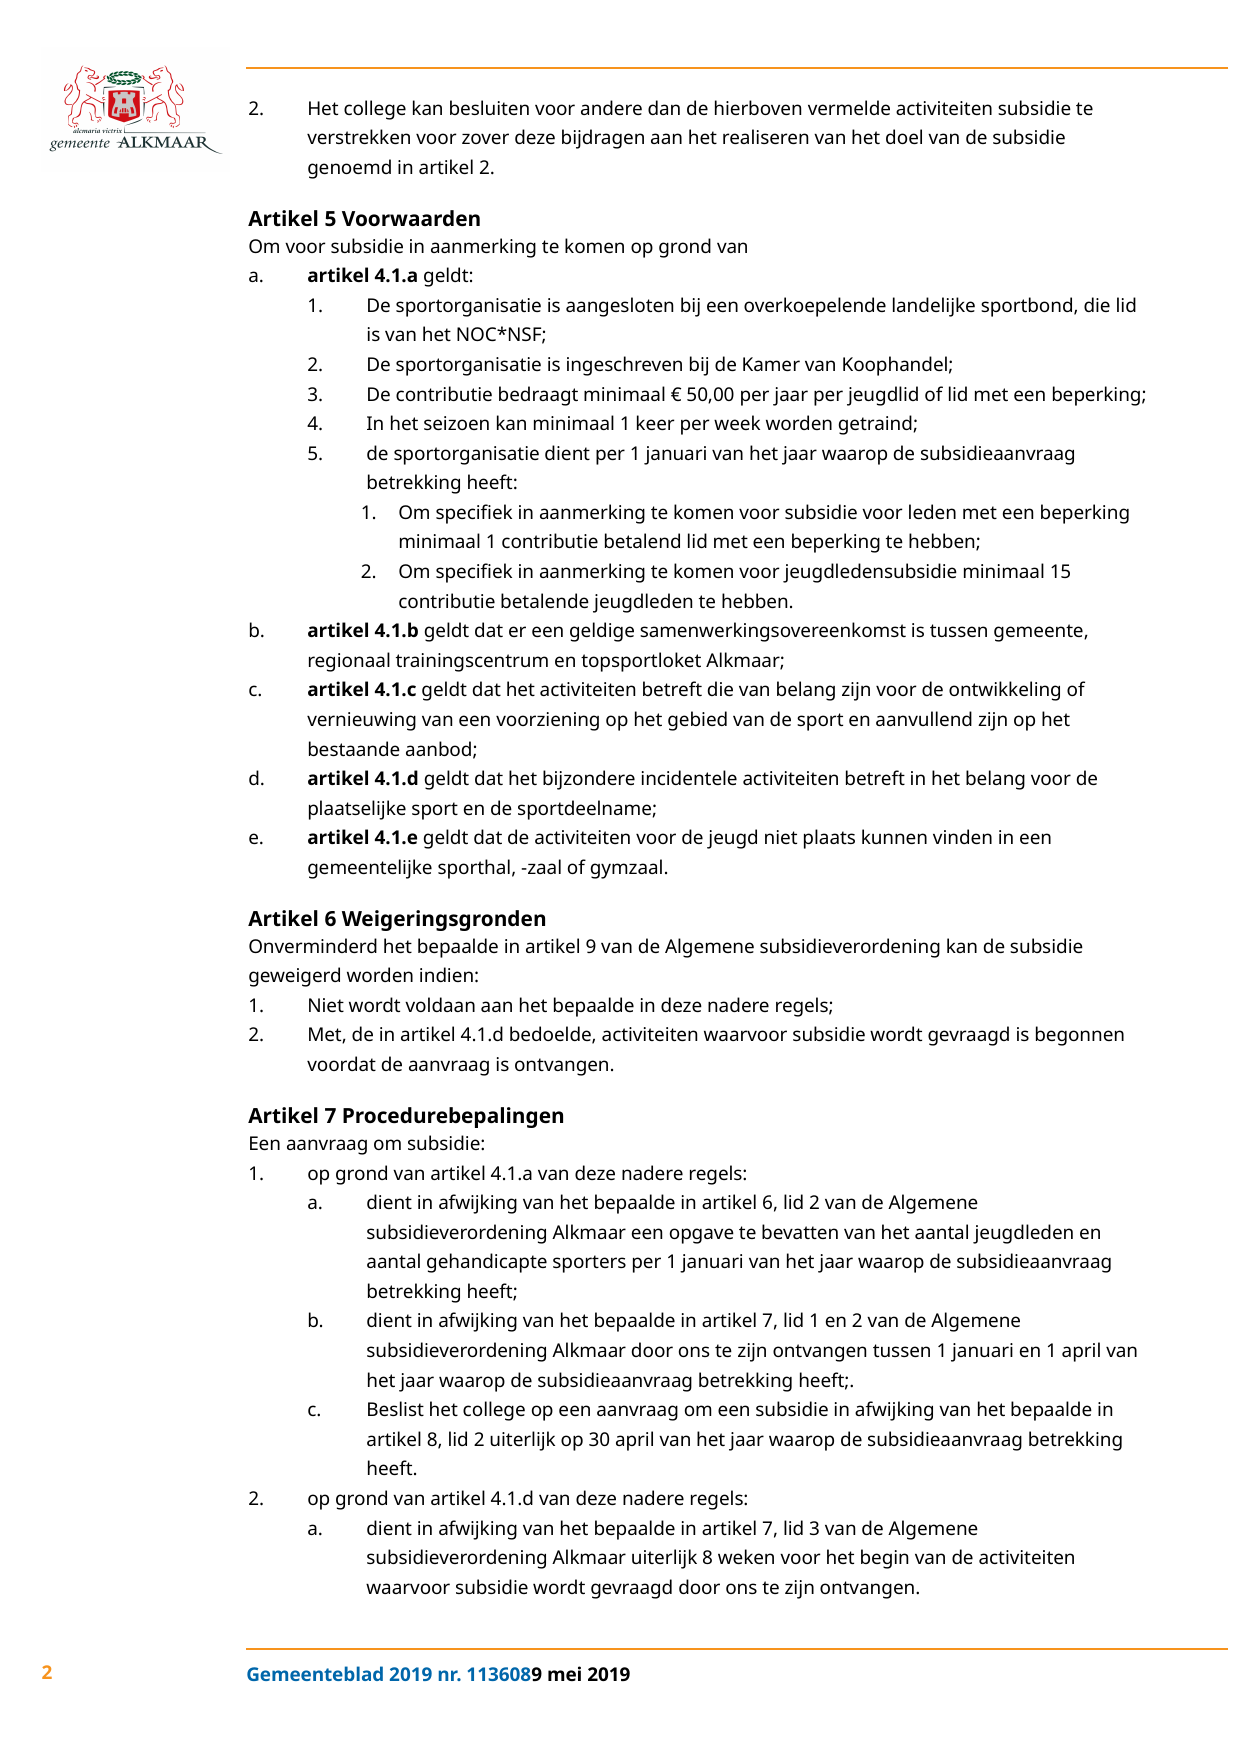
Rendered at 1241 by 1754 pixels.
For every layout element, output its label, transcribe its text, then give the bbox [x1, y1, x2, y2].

text Een aanvraag om subsidie: [248, 1130, 1152, 1156]
text Artikel 7 Procedurebepalingen [248, 1102, 1152, 1130]
list Niet wordt voldaan aan het bepaalde in deze nadere regels; [248, 992, 1152, 1018]
list op grond van artikel 4.1.a van deze nadere regels: [248, 1160, 1152, 1185]
text Om voor subsidie in aanmerking te komen op grond van [248, 233, 1152, 258]
list De contributie bedraagt minimaal € 50,00 per jaar per jeugdlid of lid met een beperking; [307, 381, 1152, 406]
list artikel 4.1.a geldt: [248, 262, 1152, 288]
list In het seizoen kan minimaal 1 keer per week worden getraind; [307, 410, 1152, 436]
picture [41, 47, 231, 172]
list artikel 4.1.b geldt dat er een geldige samenwerkingsovereenkomst is tussen gemeente, regionaal trainingscentrum en topsportloket Alkmaar; [248, 617, 1152, 673]
list dient in afwijking van het bepaalde in artikel 7, lid 1 en 2 van de Algemene subsidieverordening Alkmaar door ons te zijn ontvangen tussen 1 januari en 1 april van het jaar waarop de subsidieaanvraag betrekking heeft;. [307, 1308, 1152, 1392]
list artikel 4.1.e geldt dat de activiteiten voor de jeugd niet plaats kunnen vinden in een gemeentelijke sporthal, -zaal of gymzaal. [248, 824, 1152, 880]
list Met, de in artikel 4.1.d bedoelde, activiteiten waarvoor subsidie wordt gevraagd is begonnen voordat de aanvraag is ontvangen. [248, 1022, 1152, 1077]
list De sportorganisatie is ingeschreven bij de Kamer van Koophandel; [307, 351, 1152, 377]
list artikel 4.1.c geldt dat het activiteiten betreft die van belang zijn voor de ontwikkeling of vernieuwing van een voorziening op het gebied van de sport en aanvullend zijn op het bestaande aanbod; [248, 677, 1152, 761]
list Het college kan besluiten voor andere dan de hierboven vermelde activiteiten subsidie te verstrekken voor zover deze bijdragen aan het realiseren van het doel van de subsidie genoemd in artikel 2. [248, 95, 1152, 180]
list de sportorganisatie dient per 1 januari van het jaar waarop de subsidieaanvraag betrekking heeft: [307, 440, 1152, 495]
list Om specifiek in aanmerking te komen voor jeugdledensubsidie minimaal 15 contributie betalende jeugdleden te hebben. [361, 558, 1152, 613]
list artikel 4.1.d geldt dat het bijzondere incidentele activiteiten betreft in het belang voor de plaatselijke sport en de sportdeelname; [248, 765, 1152, 821]
list Om specifiek in aanmerking te komen voor subsidie voor leden met een beperking minimaal 1 contributie betalend lid met een beperking te hebben; [361, 499, 1152, 554]
list Beslist het college op een aanvraag om een subsidie in afwijking van het bepaalde in artikel 8, lid 2 uiterlijk op 30 april van het jaar waarop de subsidieaanvraag betrekking heeft. [307, 1396, 1152, 1481]
text Artikel 6 Weigeringsgronden [248, 904, 1152, 933]
list op grond van artikel 4.1.d van deze nadere regels: [248, 1485, 1152, 1511]
list dient in afwijking van het bepaalde in artikel 7, lid 3 van de Algemene subsidieverordening Alkmaar uiterlijk 8 weken voor het begin van de activiteiten waarvoor subsidie wordt gevraagd door ons te zijn ontvangen. [307, 1515, 1152, 1599]
text Onverminderd het bepaalde in artikel 9 van de Algemene subsidieverordening kan de subsidie geweigerd worden indien: [248, 933, 1152, 988]
list De sportorganisatie is aangesloten bij een overkoepelende landelijke sportbond, die lid is van het NOC*NSF; [307, 292, 1152, 347]
text Artikel 5 Voorwaarden [248, 204, 1152, 233]
list dient in afwijking van het bepaalde in artikel 6, lid 2 van de Algemene subsidieverordening Alkmaar een opgave te bevatten van het aantal jeugdleden en aantal gehandicapte sporters per 1 januari van het jaar waarop de subsidieaanvraag betrekking heeft; [307, 1189, 1152, 1304]
